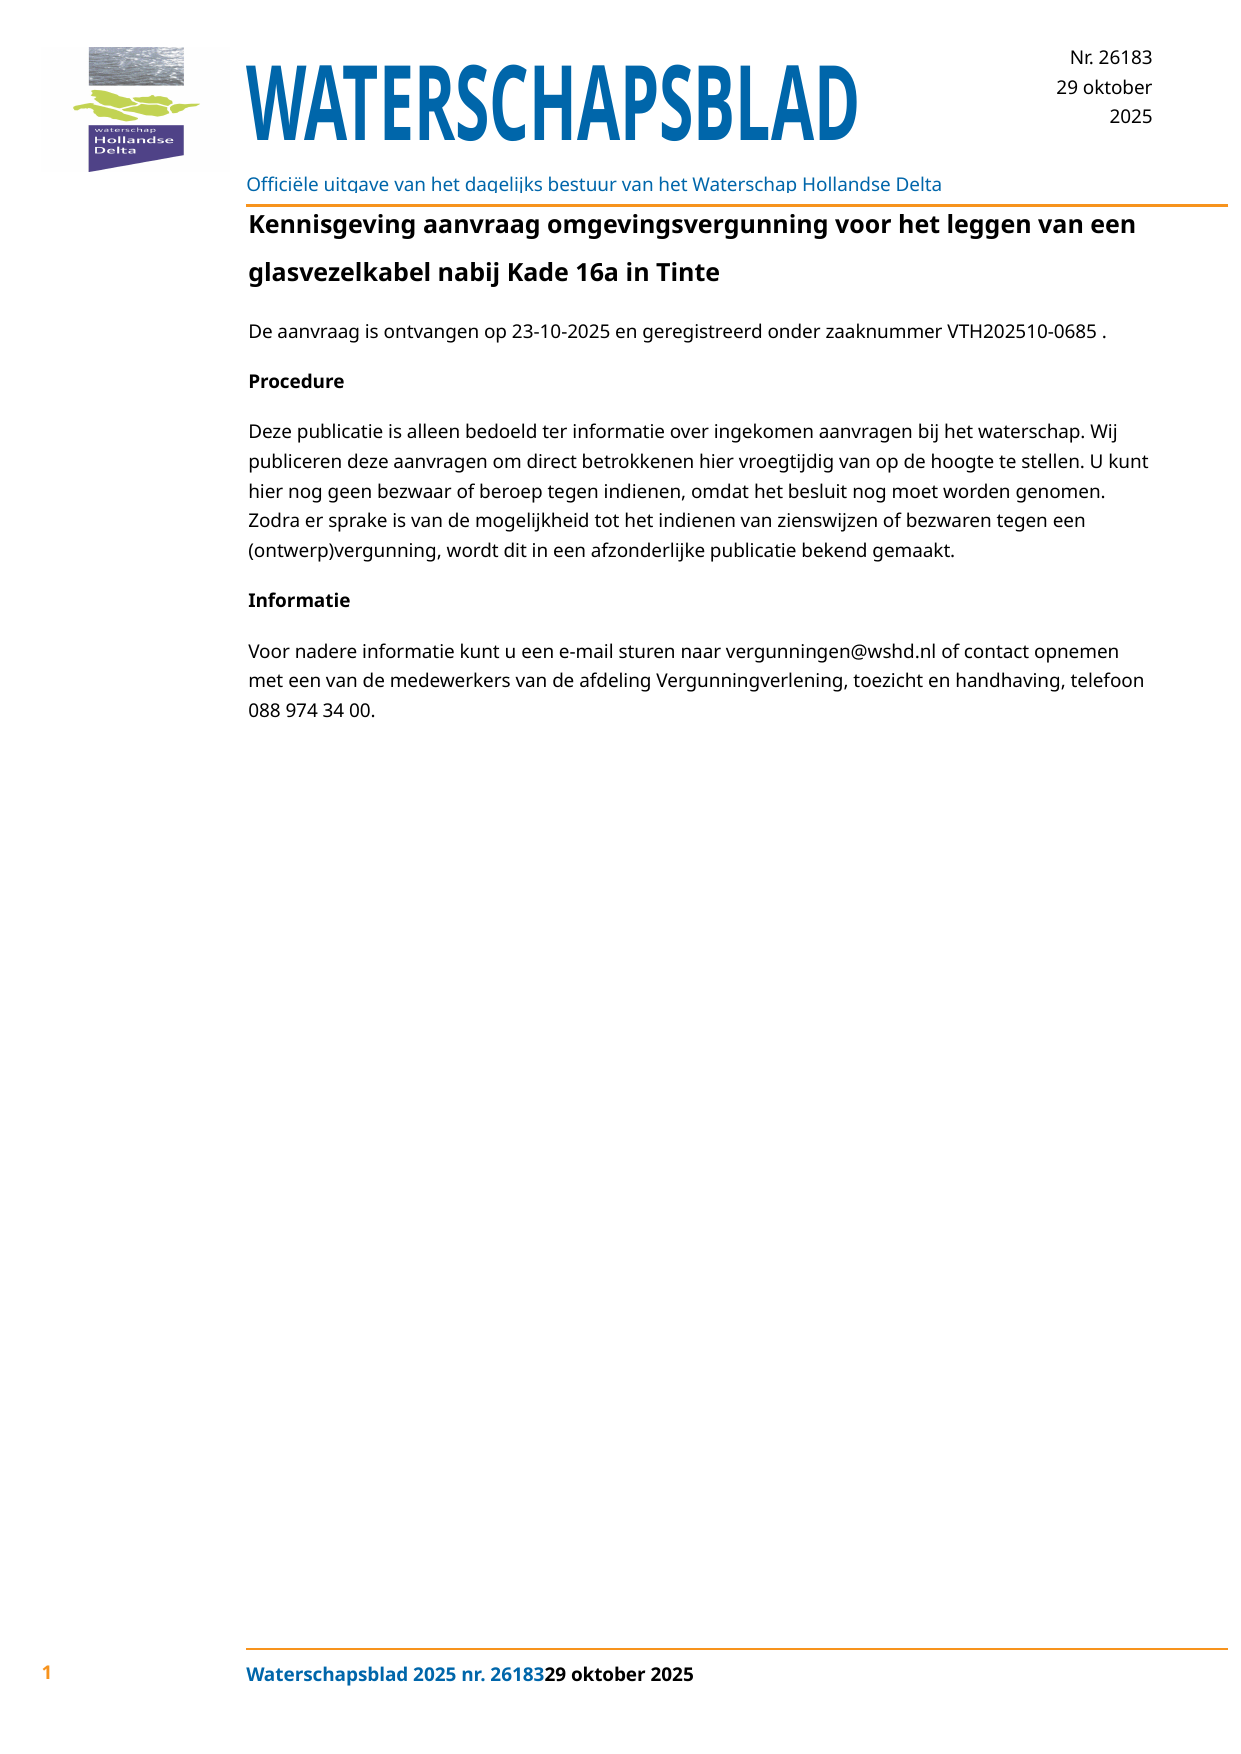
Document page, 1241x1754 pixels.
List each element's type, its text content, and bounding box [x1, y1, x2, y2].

text Kennisgeving aanvraag omgevingsvergunning voor het leggen van een glasvezelkabel nabij Kade 16a in Tinte [248, 207, 1152, 288]
text Procedure [248, 368, 1152, 394]
text Deze publicatie is alleen bedoeld ter informatie over ingekomen aanvragen bij het waterschap. Wij publiceren deze aanvragen om direct betrokkenen hier vroegtijdig van op de hoogte te stellen. U kunt hier nog geen bezwaar of beroep tegen indienen, omdat het besluit nog moet worden genomen. Zodra er sprake is van de mogelijkheid tot het indienen van zienswijzen of bezwaren tegen een (ontwerp)vergunning, wordt dit in een afzonderlijke publicatie bekend gemaakt. [248, 419, 1152, 563]
text Informatie [248, 587, 1152, 613]
text De aanvraag is ontvangen op 23-10-2025 en geregistreerd onder zaaknummer VTH202510-0685 . [248, 318, 1152, 344]
text Voor nadere informatie kunt u een e-mail sturen naar vergunningen@wshd.nl of contact opnemen met een van de medewerkers van de afdeling Vergunningverlening, toezicht en handhaving, telefoon 088 974 34 00. [248, 638, 1152, 723]
picture [41, 47, 231, 172]
